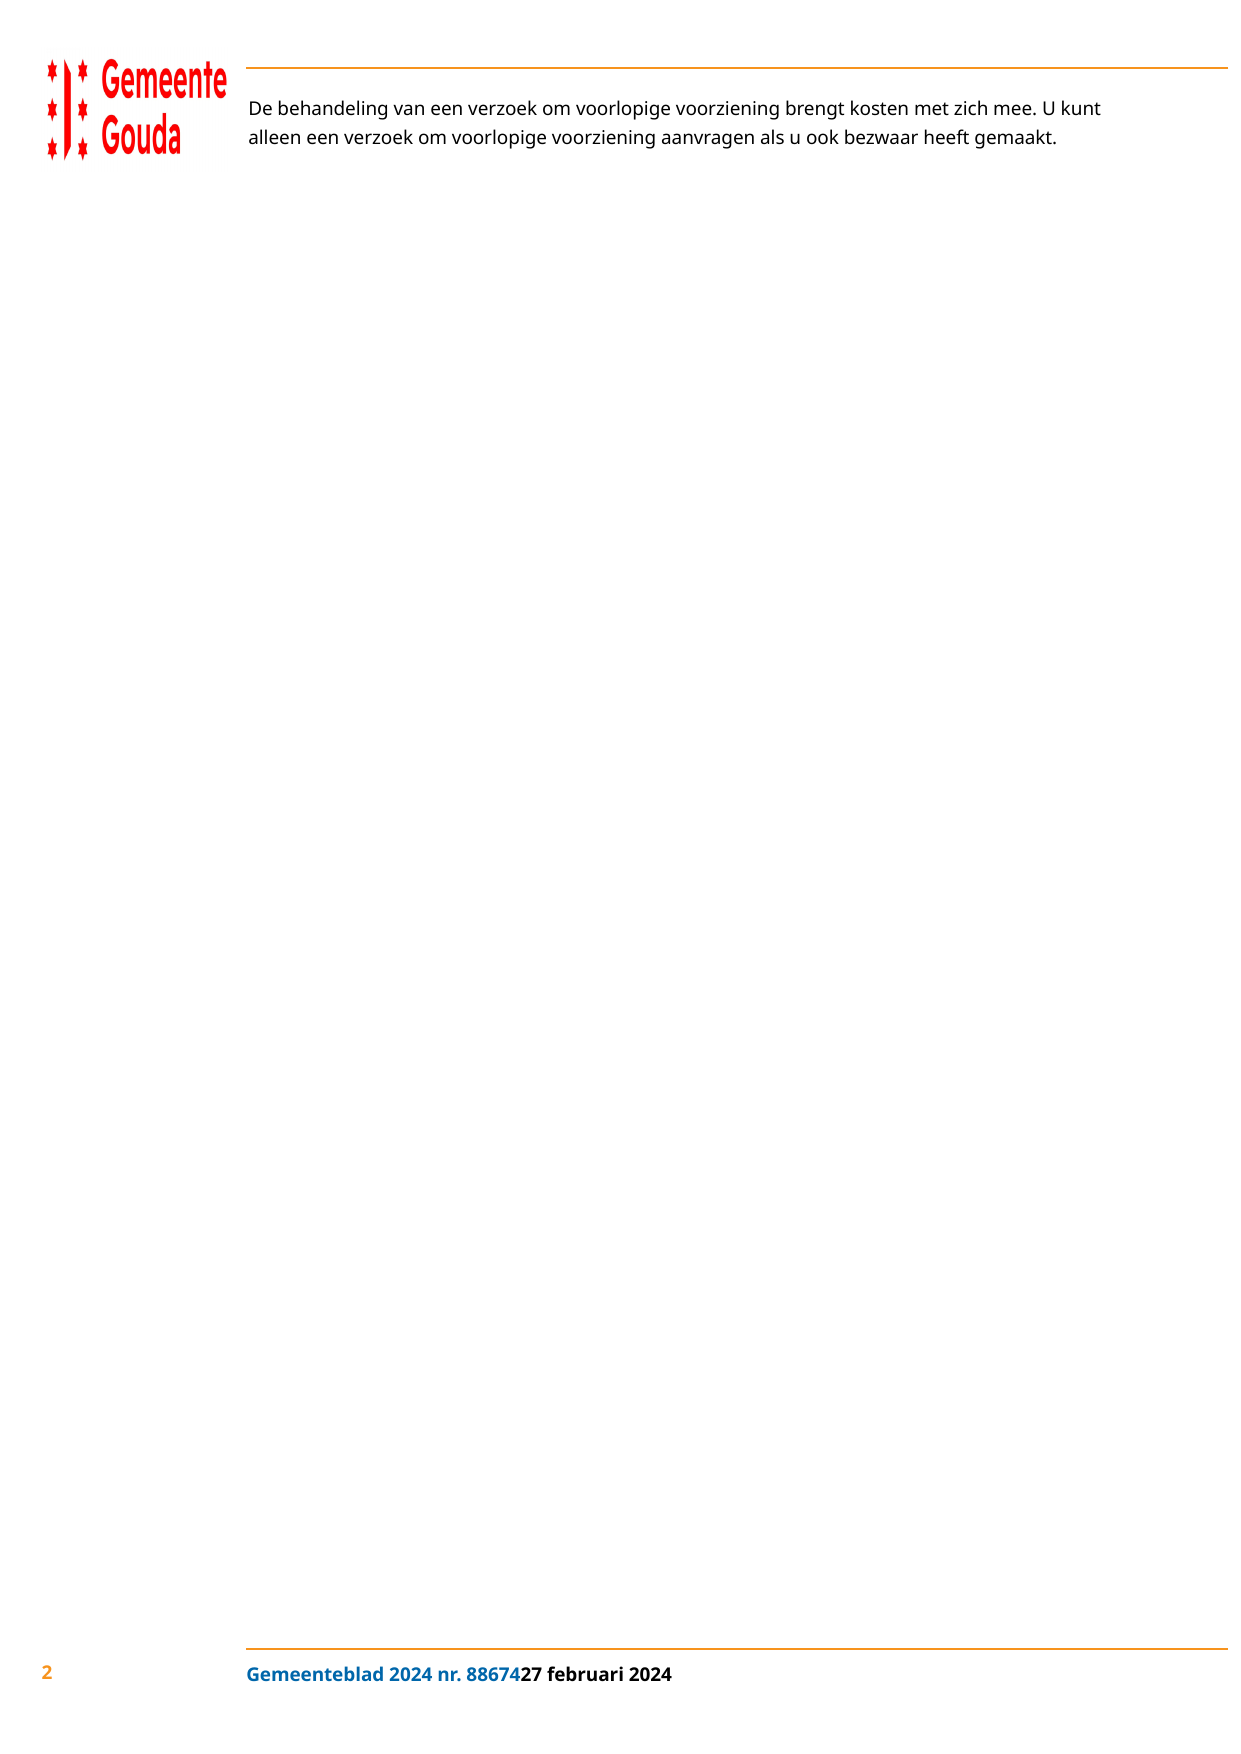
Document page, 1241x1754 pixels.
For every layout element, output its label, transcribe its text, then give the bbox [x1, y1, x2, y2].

picture [41, 47, 231, 172]
text De behandeling van een verzoek om voorlopige voorziening brengt kosten met zich mee. U kunt alleen een verzoek om voorlopige voorziening aanvragen als u ook bezwaar heeft gemaakt. [248, 95, 1152, 150]
